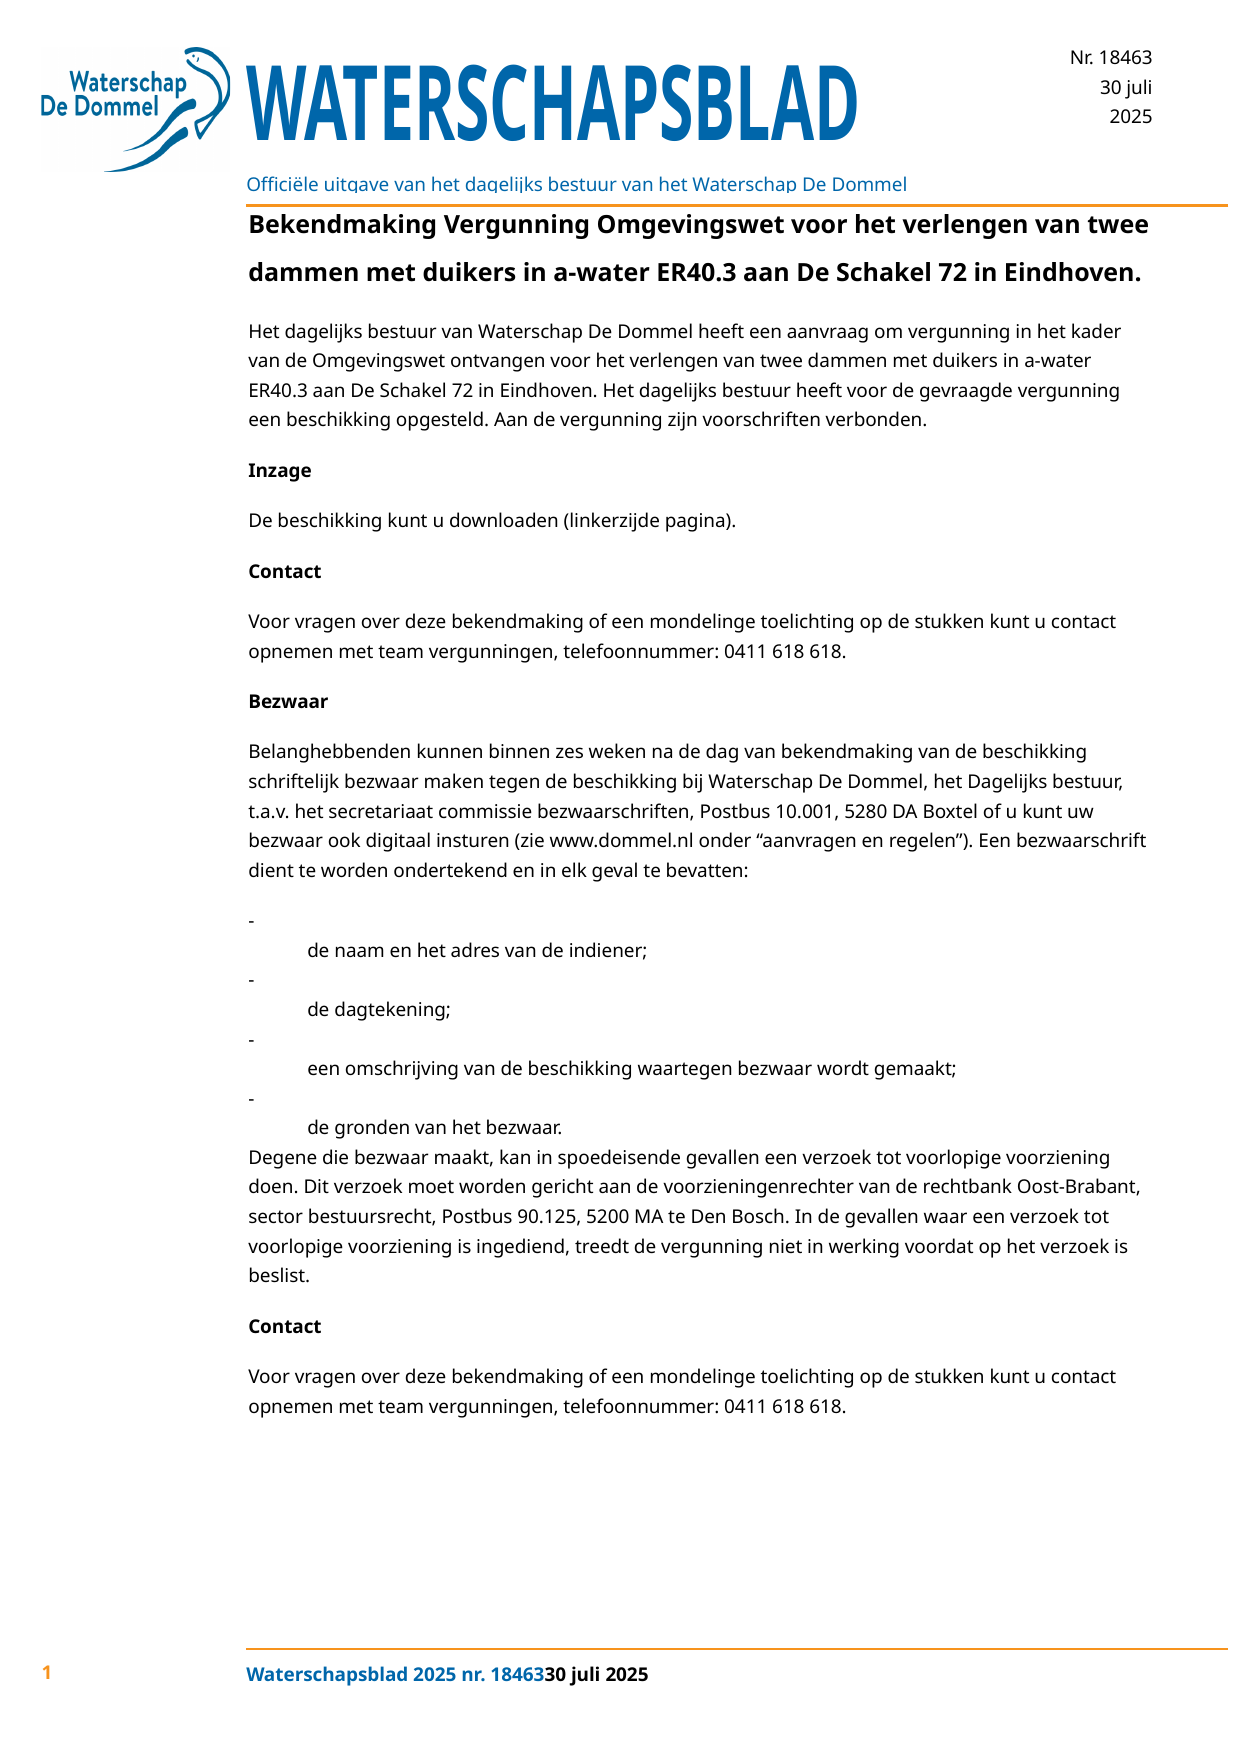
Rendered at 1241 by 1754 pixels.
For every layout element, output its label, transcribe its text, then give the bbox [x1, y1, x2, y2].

list de gronden van het bezwaar. [248, 1114, 1152, 1140]
picture [204, 47, 231, 76]
text Inzage [248, 457, 1152, 483]
picture [198, 118, 210, 131]
text Voor vragen over deze bekendmaking of een mondelinge toelichting op de stukken kunt u contact opnemen met team vergunningen, telefoonnummer: 0411 618 618. [248, 608, 1152, 664]
text De beschikking kunt u downloaden (linkerzijde pagina). [248, 507, 1152, 533]
list een omschrijving van de beschikking waartegen bezwaar wordt gemaakt; [248, 1055, 1152, 1081]
picture [45, 99, 51, 111]
list de dagtekening; [248, 996, 1152, 1022]
text Bezwaar [248, 688, 1152, 714]
text Contact [248, 558, 1152, 584]
picture [41, 47, 231, 172]
text Het dagelijks bestuur van Waterschap De Dommel heeft een aanvraag om vergunning in het kader van de Omgevingswet ontvangen voor het verlengen van twee dammen met duikers in a-water ER40.3 aan De Schakel 72 in Eindhoven. Het dagelijks bestuur heeft voor de gevraagde vergunning een beschikking opgesteld. Aan de vergunning zijn voorschriften verbonden. [248, 318, 1152, 432]
text Belanghebbenden kunnen binnen zes weken na de dag van bekendmaking van de beschikking schriftelijk bezwaar maken tegen de beschikking bij Waterschap De Dommel, het Dagelijks bestuur, t.a.v. het secretariaat commissie bezwaarschriften, Postbus 10.001, 5280 DA Boxtel of u kunt uw bezwaar ook digitaal insturen (zie www.dommel.nl onder “aanvragen en regelen”). Een bezwaarschrift dient te worden ondertekend en in elk geval te bevatten: [248, 739, 1152, 883]
text Degene die bezwaar maakt, kan in spoedeisende gevallen een verzoek tot voorlopige voorziening doen. Dit verzoek moet worden gericht aan de voorzieningenrechter van de rechtbank Oost-Brabant, sector bestuursrecht, Postbus 90.125, 5200 MA te Den Bosch. In de gevallen waar een verzoek tot voorlopige voorziening is ingediend, treedt de vergunning niet in werking voordat op het verzoek is beslist. [248, 1144, 1152, 1288]
text Voor vragen over deze bekendmaking of een mondelinge toelichting op de stukken kunt u contact opnemen met team vergunningen, telefoonnummer: 0411 618 618. [248, 1363, 1152, 1419]
text Contact [248, 1313, 1152, 1339]
list de naam en het adres van de indiener; [248, 937, 1152, 963]
text Bekendmaking Vergunning Omgevingswet voor het verlengen van twee dammen met duikers in a-water ER40.3 aan De Schakel 72 in Eindhoven. [248, 207, 1152, 288]
